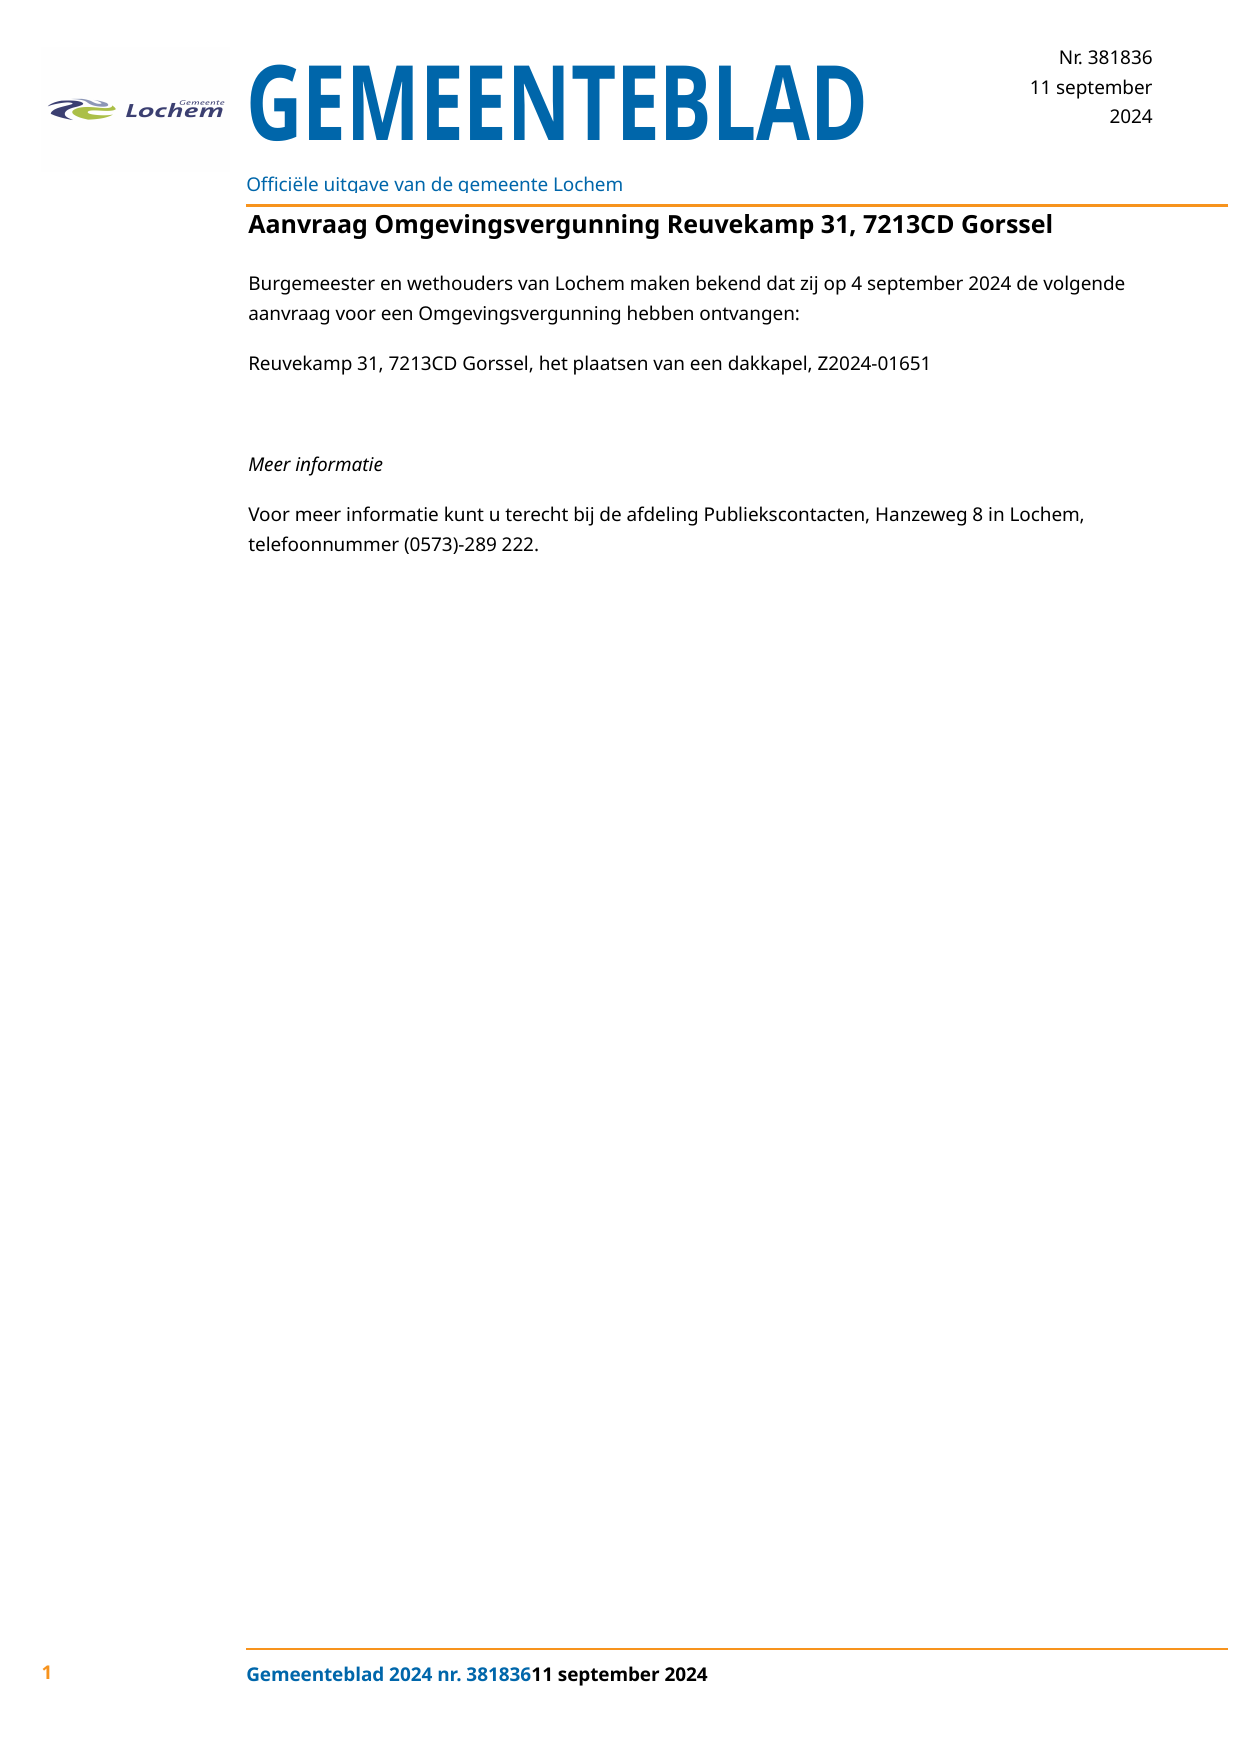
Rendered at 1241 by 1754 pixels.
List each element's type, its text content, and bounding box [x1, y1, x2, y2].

text Meer informatie [248, 451, 1152, 477]
text Voor meer informatie kunt u terecht bij de afdeling Publiekscontacten, Hanzeweg 8 in Lochem, telefoonnummer (0573)-289 222. [248, 502, 1152, 557]
text Burgemeester en wethouders van Lochem maken bekend dat zij op 4 september 2024 de volgende aanvraag voor een Omgevingsvergunning hebben ontvangen: [248, 270, 1152, 326]
text Reuvekamp 31, 7213CD Gorssel, het plaatsen van een dakkapel, Z2024-01651 [248, 350, 1152, 376]
text Aanvraag Omgevingsvergunning Reuvekamp 31, 7213CD Gorssel [248, 207, 1152, 241]
picture [41, 47, 231, 172]
